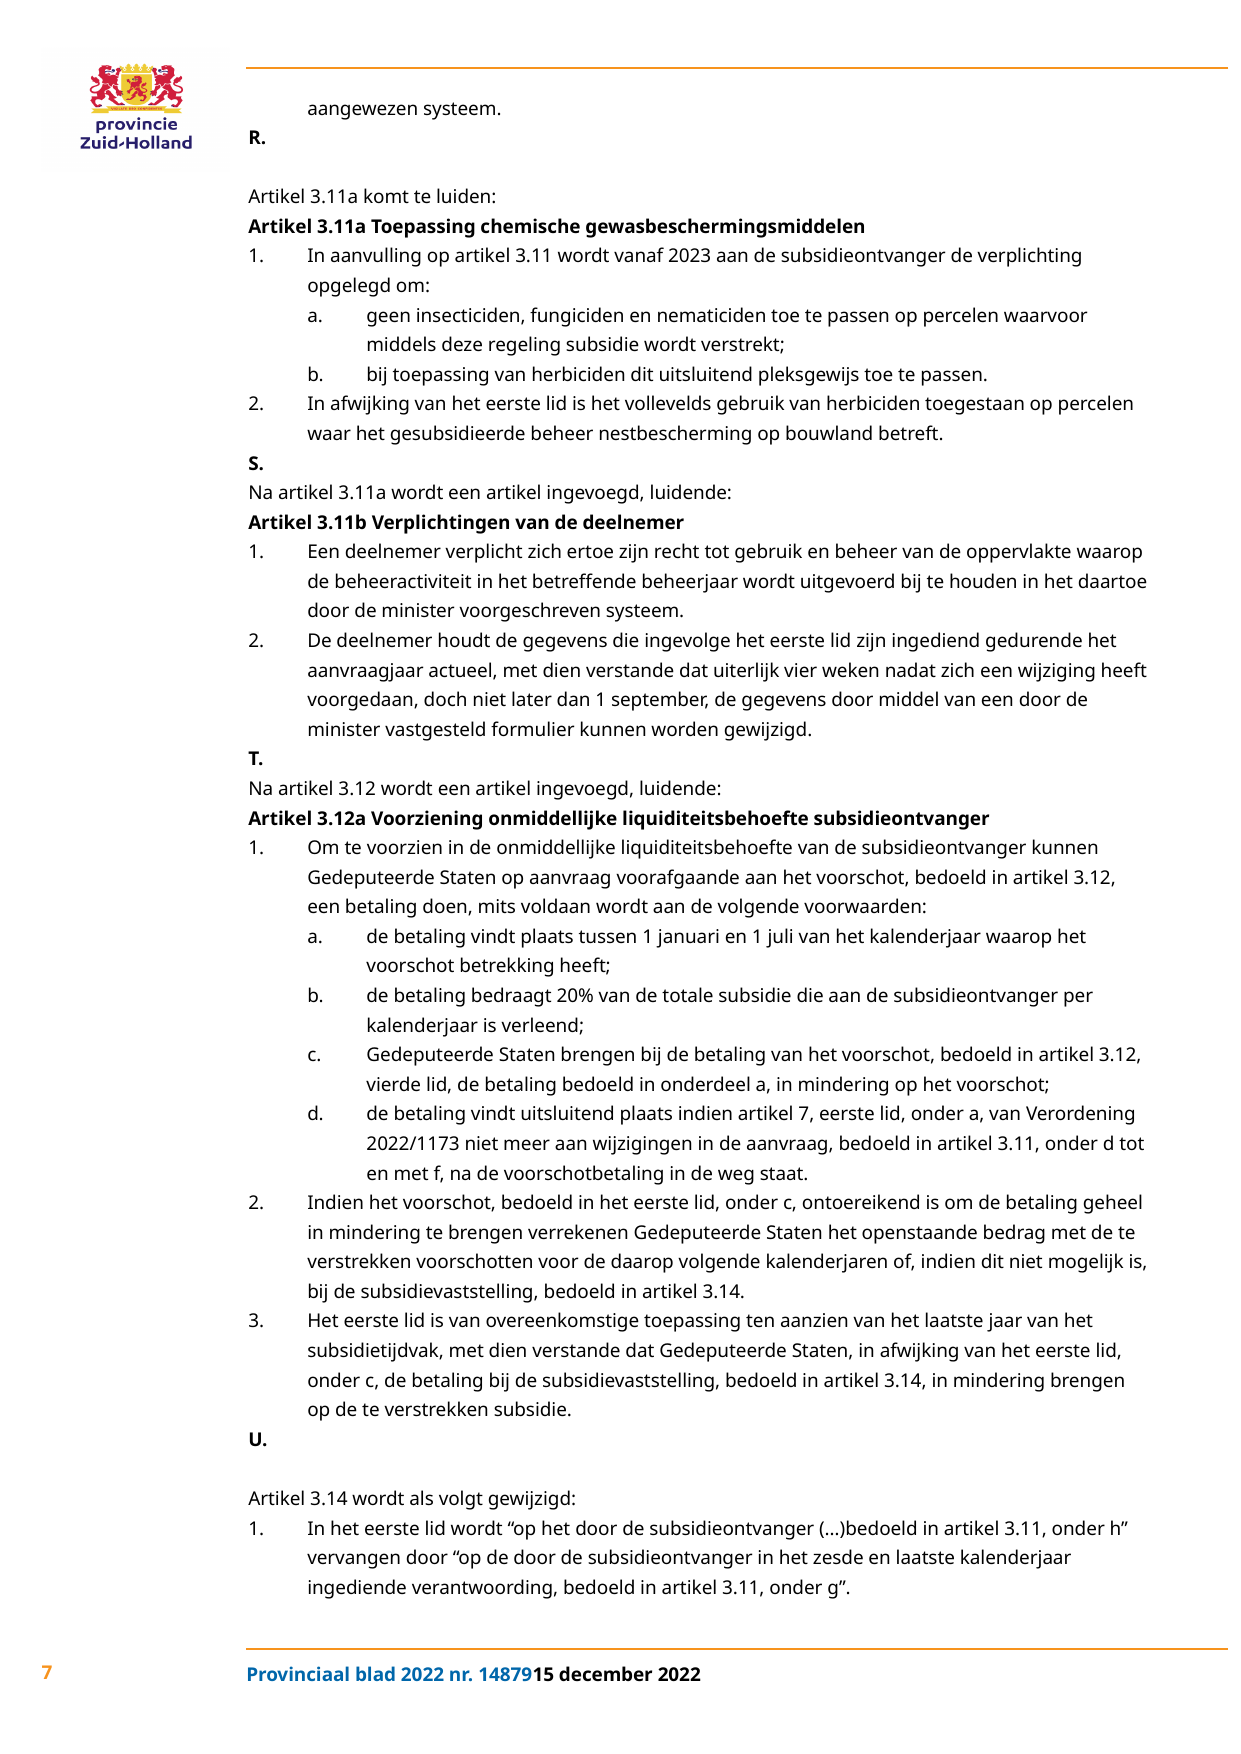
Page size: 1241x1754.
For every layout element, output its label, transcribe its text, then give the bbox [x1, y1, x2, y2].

text Artikel 3.11a Toepassing chemische gewasbeschermingsmiddelen [248, 213, 1152, 239]
list In aanvulling op artikel 3.11 wordt vanaf 2023 aan de subsidieontvanger de verplichting opgelegd om: [248, 243, 1152, 298]
picture [41, 47, 231, 172]
text Na artikel 3.12 wordt een artikel ingevoegd, luidende: [248, 775, 1152, 801]
list geen insecticiden, fungiciden en nematiciden toe te passen op percelen waarvoor middels deze regeling subsidie wordt verstrekt; [307, 302, 1152, 357]
list In het eerste lid wordt “op het door de subsidieontvanger (…)bedoeld in artikel 3.11, onder h” vervangen door “op de door de subsidieontvanger in het zesde en laatste kalenderjaar ingediende verantwoording, bedoeld in artikel 3.11, onder g”. [248, 1515, 1152, 1600]
text R. [248, 124, 1152, 150]
list Een deelnemer verplicht zich ertoe zijn recht tot gebruik en beheer van de oppervlakte waarop de beheeractiviteit in het betreffende beheerjaar wordt uitgevoerd bij te houden in het daartoe door de minister voorgeschreven systeem. [248, 538, 1152, 623]
text S. [248, 450, 1152, 476]
text Artikel 3.11a komt te luiden: [248, 183, 1152, 209]
list de betaling bedraagt 20% van de totale subsidie die aan de subsidieontvanger per kalenderjaar is verleend; [307, 982, 1152, 1038]
text T. [248, 746, 1152, 771]
list bij toepassing van herbiciden dit uitsluitend pleksgewijs toe te passen. [307, 361, 1152, 387]
list Indien het voorschot, bedoeld in het eerste lid, onder c, ontoereikend is om de betaling geheel in mindering te brengen verrekenen Gedeputeerde Staten het openstaande bedrag met de te verstrekken voorschotten voor de daarop volgende kalenderjaren of, indien dit niet mogelijk is, bij de subsidievaststelling, bedoeld in artikel 3.14. [248, 1189, 1152, 1304]
text Artikel 3.11b Verplichtingen van de deelnemer [248, 509, 1152, 535]
text U. [248, 1426, 1152, 1452]
list aangewezen systeem. [248, 95, 1152, 121]
text Na artikel 3.11a wordt een artikel ingevoegd, luidende: [248, 479, 1152, 505]
list Gedeputeerde Staten brengen bij de betaling van het voorschot, bedoeld in artikel 3.12, vierde lid, de betaling bedoeld in onderdeel a, in mindering op het voorschot; [307, 1041, 1152, 1097]
list Het eerste lid is van overeenkomstige toepassing ten aanzien van het laatste jaar van het subsidietijdvak, met dien verstande dat Gedeputeerde Staten, in afwijking van het eerste lid, onder c, de betaling bij de subsidievaststelling, bedoeld in artikel 3.14, in mindering brengen op de te verstrekken subsidie. [248, 1308, 1152, 1422]
text Artikel 3.12a Voorziening onmiddellijke liquiditeitsbehoefte subsidieontvanger [248, 805, 1152, 831]
list In afwijking van het eerste lid is het vollevelds gebruik van herbiciden toegestaan op percelen waar het gesubsidieerde beheer nestbescherming op bouwland betreft. [248, 391, 1152, 446]
list de betaling vindt uitsluitend plaats indien artikel 7, eerste lid, onder a, van Verordening 2022/1173 niet meer aan wijzigingen in de aanvraag, bedoeld in artikel 3.11, onder d tot en met f, na de voorschotbetaling in de weg staat. [307, 1101, 1152, 1186]
list de betaling vindt plaats tussen 1 januari en 1 juli van het kalenderjaar waarop het voorschot betrekking heeft; [307, 923, 1152, 978]
list Om te voorzien in de onmiddellijke liquiditeitsbehoefte van de subsidieontvanger kunnen Gedeputeerde Staten op aanvraag voorafgaande aan het voorschot, bedoeld in artikel 3.12, een betaling doen, mits voldaan wordt aan de volgende voorwaarden: [248, 834, 1152, 919]
text Artikel 3.14 wordt als volgt gewijzigd: [248, 1485, 1152, 1511]
list De deelnemer houdt de gegevens die ingevolge het eerste lid zijn ingediend gedurende het aanvraagjaar actueel, met dien verstande dat uiterlijk vier weken nadat zich een wijziging heeft voorgedaan, doch niet later dan 1 september, de gegevens door middel van een door de minister vastgesteld formulier kunnen worden gewijzigd. [248, 627, 1152, 742]
